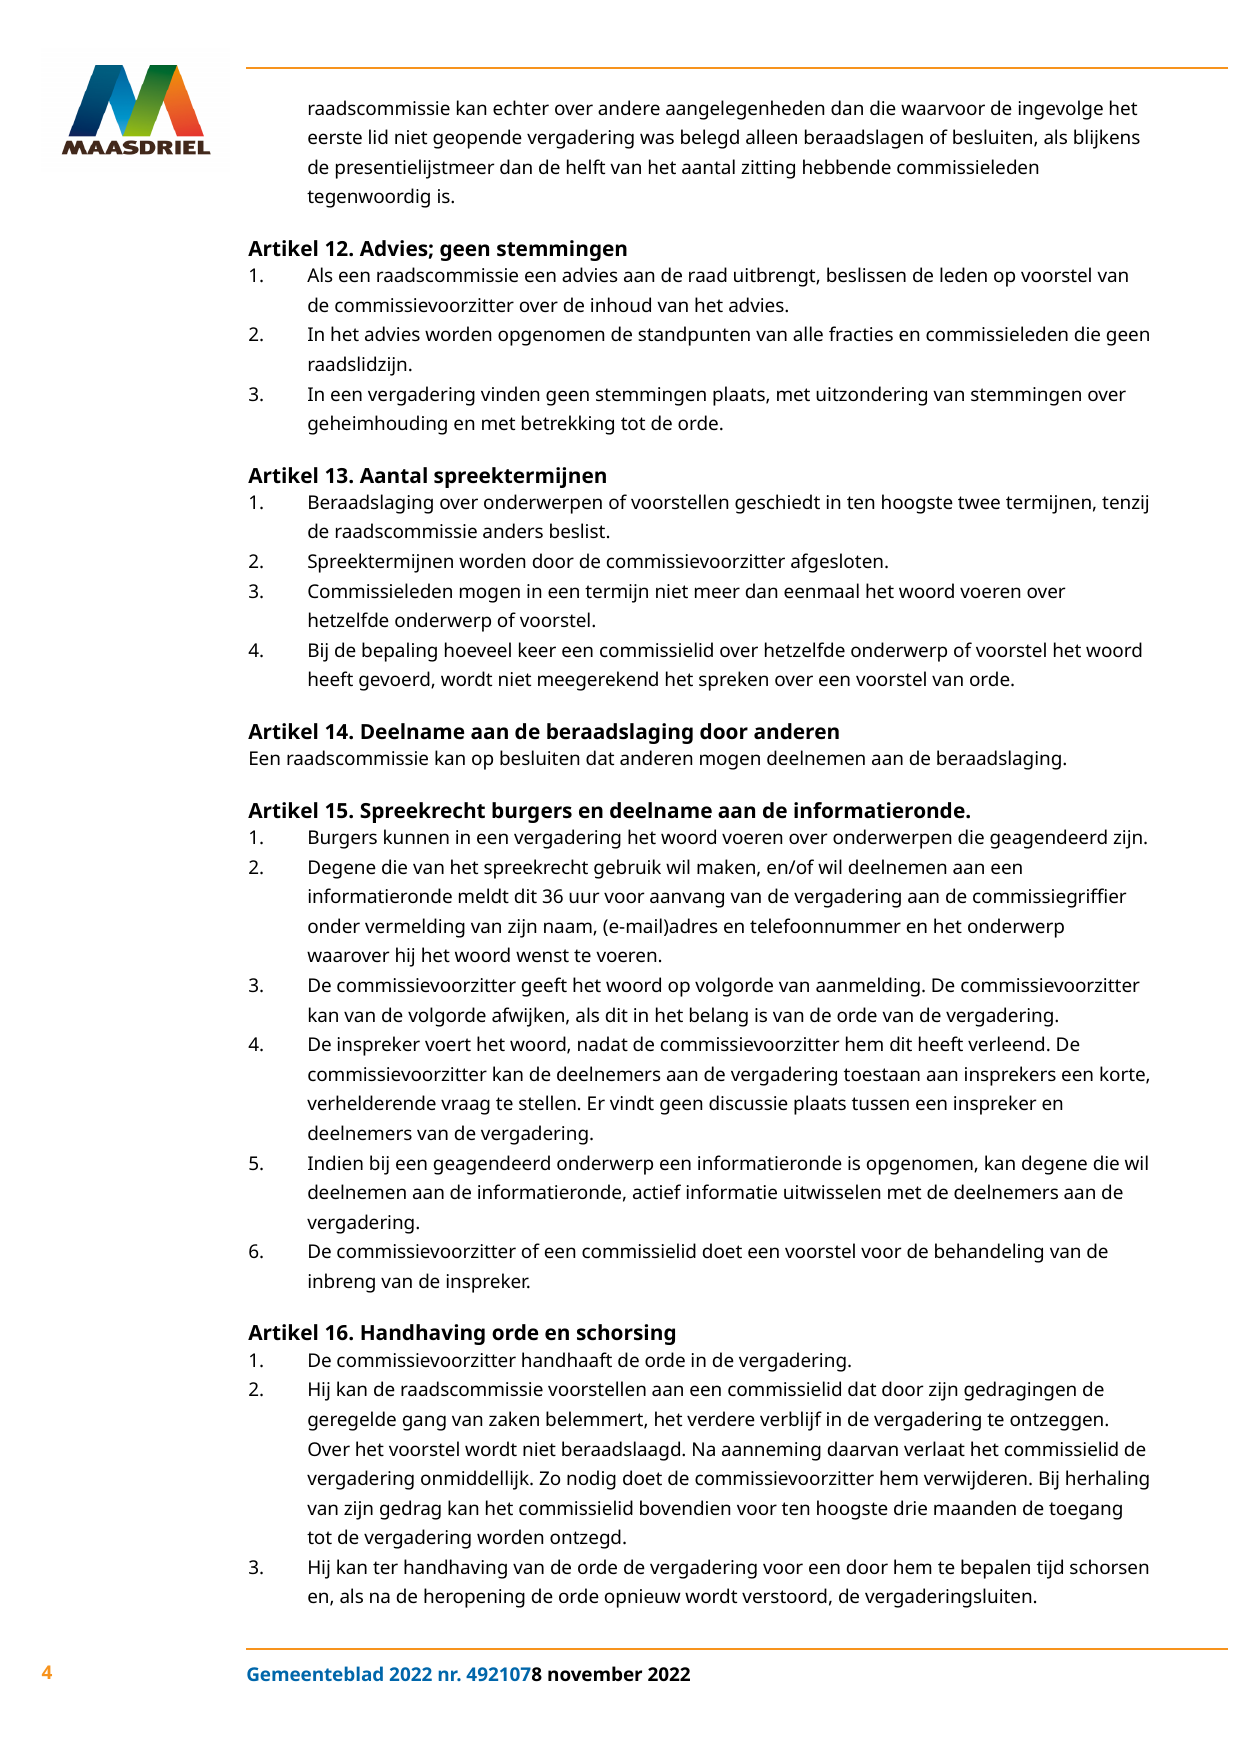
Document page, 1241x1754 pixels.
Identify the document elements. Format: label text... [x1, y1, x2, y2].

text Artikel 13. Aantal spreektermijnen [248, 461, 1152, 489]
list De commissievoorzitter geeft het woord op volgorde van aanmelding. De commissievoorzitter kan van de volgorde afwijken, als dit in het belang is van de orde van de vergadering. [248, 972, 1152, 1028]
list Als een raadscommissie een advies aan de raad uitbrengt, beslissen de leden op voorstel van de commissievoorzitter over de inhoud van het advies. [248, 262, 1152, 318]
text Artikel 12. Advies; geen stemmingen [248, 234, 1152, 262]
list In een vergadering vinden geen stemmingen plaats, met uitzondering van stemmingen over geheimhouding en met betrekking tot de orde. [248, 381, 1152, 436]
list De commissievoorzitter of een commissielid doet een voorstel voor de behandeling van de inbreng van de inspreker. [248, 1238, 1152, 1294]
list Bij de bepaling hoeveel keer een commissielid over hetzelfde onderwerp of voorstel het woord heeft gevoerd, wordt niet meegerekend het spreken over een voorstel van orde. [248, 637, 1152, 692]
list Degene die van het spreekrecht gebruik wil maken, en/of wil deelnemen aan een informatieronde meldt dit 36 uur voor aanvang van de vergadering aan de commissiegriffier onder vermelding van zijn naam, (e-mail)adres en telefoonnummer en het onderwerp waarover hij het woord wenst te voeren. [248, 854, 1152, 968]
text Artikel 14. Deelname aan de beraadslaging door anderen [248, 717, 1152, 746]
list De commissievoorzitter handhaaft de orde in de vergadering. [248, 1347, 1152, 1373]
text Artikel 15. Spreekrecht burgers en deelname aan de informatieronde. [248, 796, 1152, 824]
text Een raadscommissie kan op besluiten dat anderen mogen deelnemen aan de beraadslaging. [248, 746, 1152, 771]
list De inspreker voert het woord, nadat de commissievoorzitter hem dit heeft verleend. De commissievoorzitter kan de deelnemers aan de vergadering toestaan aan insprekers een korte, verhelderende vraag te stellen. Er vindt geen discussie plaats tussen een inspreker en deelnemers van de vergadering. [248, 1031, 1152, 1146]
list Hij kan ter handhaving van de orde de vergadering voor een door hem te bepalen tijd schorsen en, als na de heropening de orde opnieuw wordt verstoord, de vergaderingsluiten. [248, 1554, 1152, 1609]
picture [41, 47, 231, 172]
text Artikel 16. Handhaving orde en schorsing [248, 1318, 1152, 1347]
list Spreektermijnen worden door de commissievoorzitter afgesloten. [248, 548, 1152, 574]
list In het advies worden opgenomen de standpunten van alle fracties en commissieleden die geen raadslidzijn. [248, 322, 1152, 377]
list Burgers kunnen in een vergadering het woord voeren over onderwerpen die geagendeerd zijn. [248, 824, 1152, 850]
list Hij kan de raadscommissie voorstellen aan een commissielid dat door zijn gedragingen de geregelde gang van zaken belemmert, het verdere verblijf in de vergadering te ontzeggen. Over het voorstel wordt niet beraadslaagd. Na aanneming daarvan verlaat het commissielid de vergadering onmiddellijk. Zo nodig doet de commissievoorzitter hem verwijderen. Bij herhaling van zijn gedrag kan het commissielid bovendien voor ten hoogste drie maanden de toegang tot de vergadering worden ontzegd. [248, 1377, 1152, 1550]
list Commissieleden mogen in een termijn niet meer dan eenmaal het woord voeren over hetzelfde onderwerp of voorstel. [248, 578, 1152, 633]
list Indien bij een geagendeerd onderwerp een informatieronde is opgenomen, kan degene die wil deelnemen aan de informatieronde, actief informatie uitwisselen met de deelnemers aan de vergadering. [248, 1150, 1152, 1235]
list Beraadslaging over onderwerpen of voorstellen geschiedt in ten hoogste twee termijnen, tenzij de raadscommissie anders beslist. [248, 489, 1152, 544]
list raadscommissie kan echter over andere aangelegenheden dan die waarvoor de ingevolge het eerste lid niet geopende vergadering was belegd alleen beraadslagen of besluiten, als blijkens de presentielijstmeer dan de helft van het aantal zitting hebbende commissieleden tegenwoordig is. [248, 95, 1152, 209]
